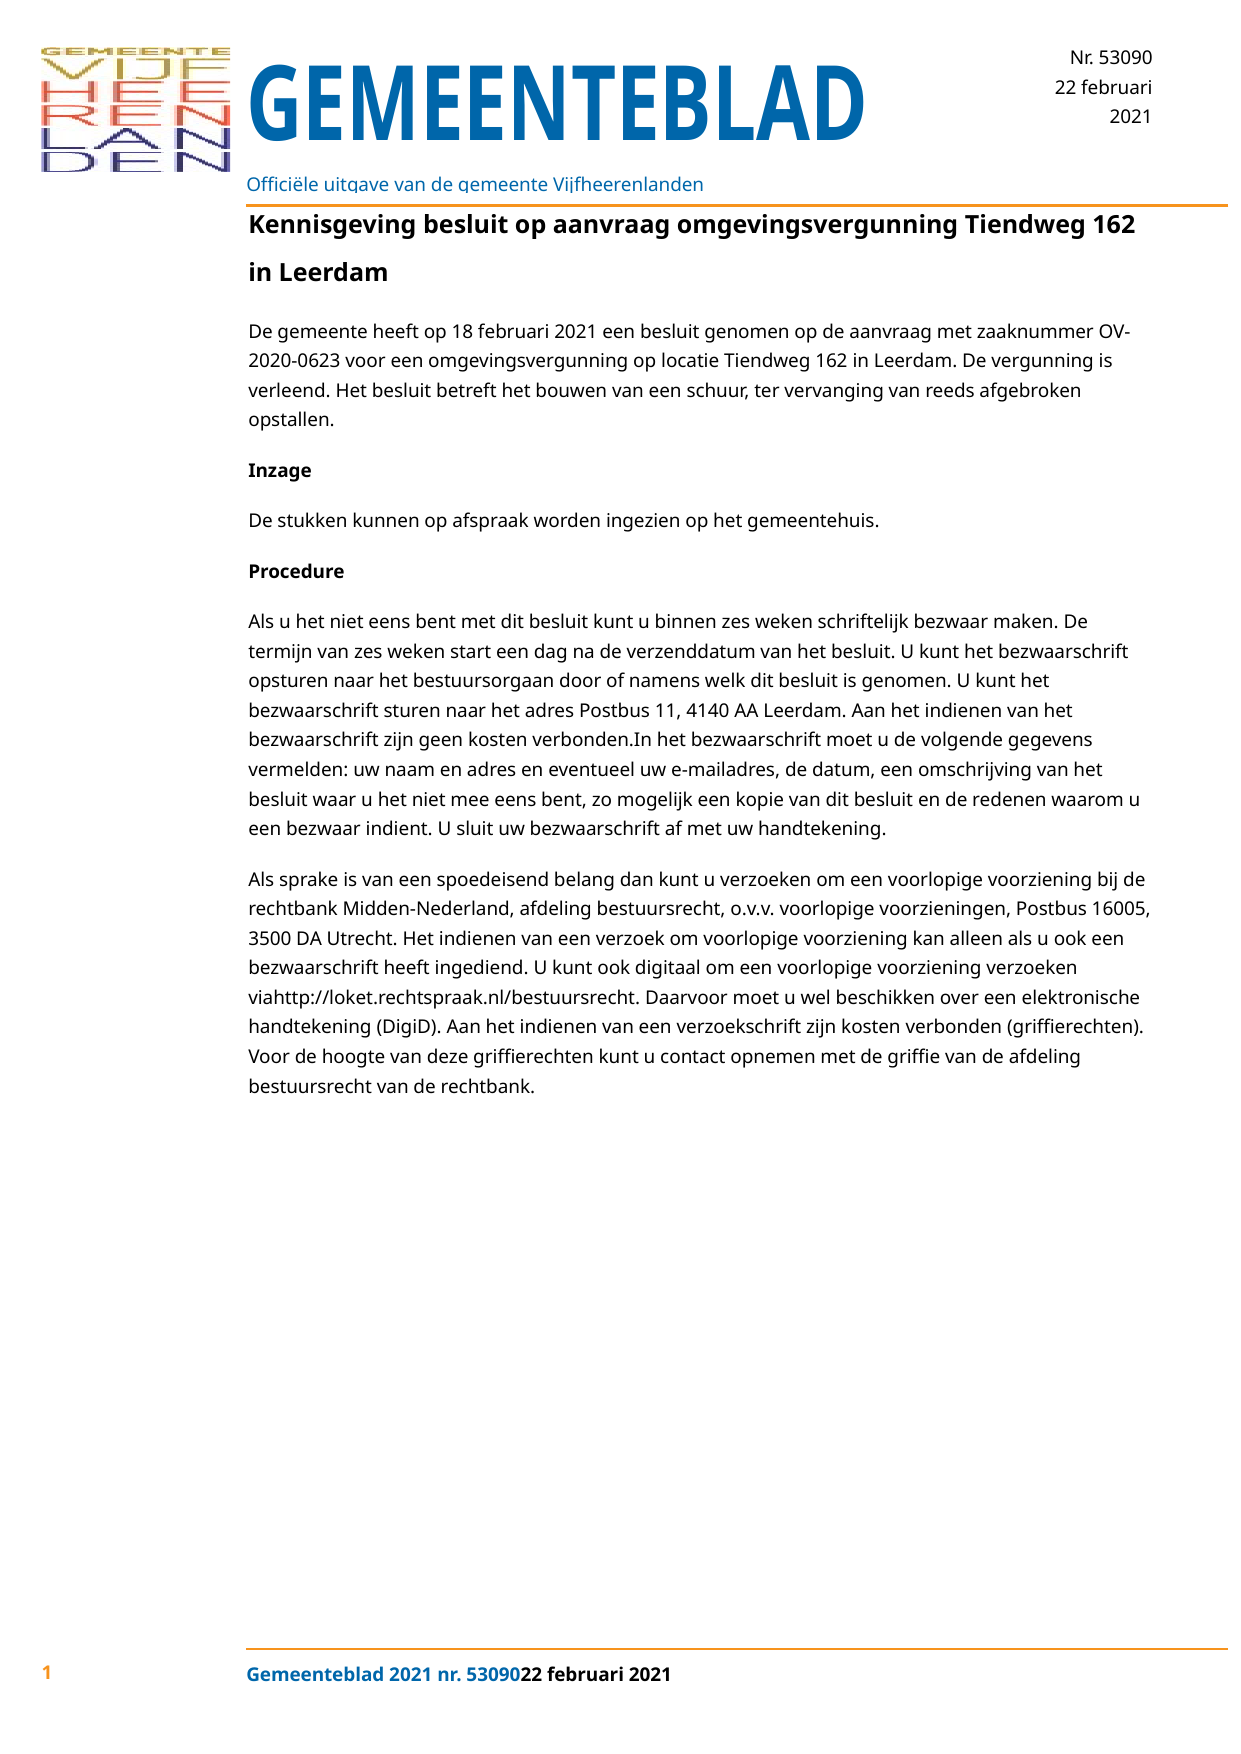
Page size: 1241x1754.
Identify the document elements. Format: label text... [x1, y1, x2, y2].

text De stukken kunnen op afspraak worden ingezien op het gemeentehuis. [248, 507, 1152, 533]
text Kennisgeving besluit op aanvraag omgevingsvergunning Tiendweg 162 in Leerdam [248, 207, 1152, 288]
text Als sprake is van een spoedeisend belang dan kunt u verzoeken om een voorlopige voorziening bij de rechtbank Midden-Nederland, afdeling bestuursrecht, o.v.v. voorlopige voorzieningen, Postbus 16005, 3500 DA Utrecht. Het indienen van een verzoek om voorlopige voorziening kan alleen als u ook een bezwaarschrift heeft ingediend. U kunt ook digitaal om een voorlopige voorziening verzoeken viahttp://loket.rechtspraak.nl/bestuursrecht. Daarvoor moet u wel beschikken over een elektronische handtekening (DigiD). Aan het indienen van een verzoekschrift zijn kosten verbonden (griffierechten). Voor de hoogte van deze griffierechten kunt u contact opnemen met de griffie van de afdeling bestuursrecht van de rechtbank. [248, 866, 1152, 1099]
text De gemeente heeft op 18 februari 2021 een besluit genomen op de aanvraag met zaaknummer OV-2020-0623 voor een omgevingsvergunning op locatie Tiendweg 162 in Leerdam. De vergunning is verleend. Het besluit betreft het bouwen van een schuur, ter vervanging van reeds afgebroken opstallen. [248, 318, 1152, 432]
text Als u het niet eens bent met dit besluit kunt u binnen zes weken schriftelijk bezwaar maken. De termijn van zes weken start een dag na de verzenddatum van het besluit. U kunt het bezwaarschrift opsturen naar het bestuursorgaan door of namens welk dit besluit is genomen. U kunt het bezwaarschrift sturen naar het adres Postbus 11, 4140 AA Leerdam. Aan het indienen van het bezwaarschrift zijn geen kosten verbonden.In het bezwaarschrift moet u de volgende gegevens vermelden: uw naam en adres en eventueel uw e-mailadres, de datum, een omschrijving van het besluit waar u het niet mee eens bent, zo mogelijk een kopie van dit besluit en de redenen waarom u een bezwaar indient. U sluit uw bezwaarschrift af met uw handtekening. [248, 608, 1152, 841]
text Procedure [248, 558, 1152, 584]
picture [41, 47, 231, 172]
text Inzage [248, 457, 1152, 483]
